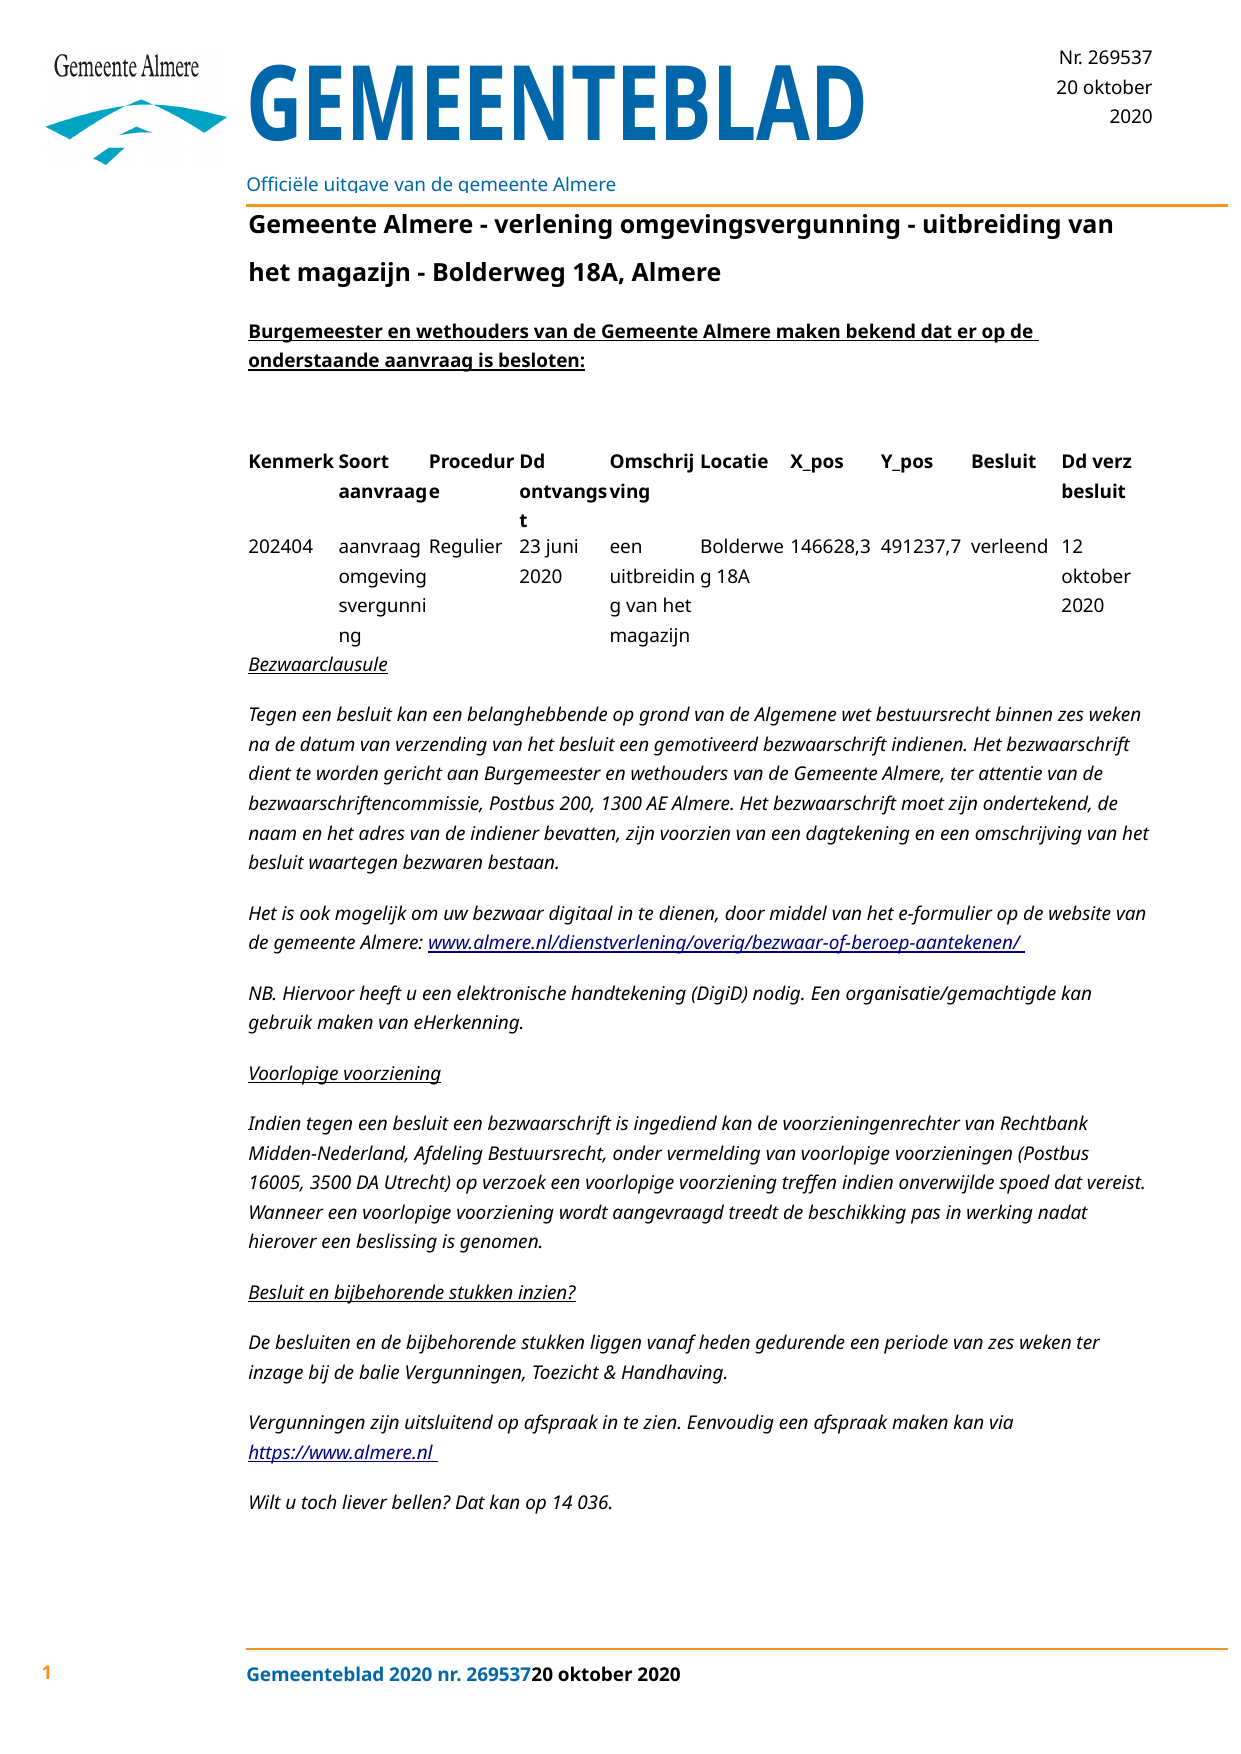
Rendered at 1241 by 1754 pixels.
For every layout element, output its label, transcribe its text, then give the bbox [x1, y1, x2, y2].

text Tegen een besluit kan een belanghebbende op grond van de Algemene wet bestuursrecht binnen zes weken na de datum van verzending van het besluit een gemotiveerd bezwaarschrift indienen. Het bezwaarschrift dient te worden gericht aan Burgemeester en wethouders van de Gemeente Almere, ter attentie van de bezwaarschriftencommissie, Postbus 200, 1300 AE Almere. Het bezwaarschrift moet zijn ondertekend, de naam en het adres van de indiener bevatten, zijn voorzien van een dagtekening en een omschrijving van het besluit waartegen bezwaren bestaan. [248, 701, 1152, 875]
table_cell 202404 [248, 533, 338, 648]
table_cell Bolderweg 18A [700, 533, 790, 648]
table_cell een uitbreiding van het magazijn [609, 533, 700, 648]
text Indien tegen een besluit een bezwaarschrift is ingediend kan de voorzieningenrechter van Rechtbank Midden-Nederland, Afdeling Bestuursrecht, onder vermelding van voorlopige voorzieningen (Postbus 16005, 3500 DA Utrecht) op verzoek een voorlopige voorziening treffen indien onverwijlde spoed dat vereist. Wanneer een voorlopige voorziening wordt aangevraagd treedt de beschikking pas in werking nadat hierover een beslissing is genomen. [248, 1110, 1152, 1254]
text De besluiten en de bijbehorende stukken liggen vanaf heden gedurende een periode van zes weken ter inzage bij de balie Vergunningen, Toezicht & Handhaving. [248, 1329, 1152, 1385]
table_header Procedure [429, 449, 519, 533]
table_header Dd verz besluit [1061, 449, 1152, 533]
text Bezwaarclausule [248, 651, 1152, 677]
text Het is ook mogelijk om uw bezwaar digitaal in te dienen, door middel van het e-formulier op de website van de gemeente Almere: www.almere.nl/dienstverlening/overig/bezwaar-of-beroep-aantekenen/ [248, 900, 1152, 955]
table_cell verleend [971, 533, 1061, 648]
table_cell 146628,3 [790, 533, 881, 648]
text Voorlopige voorziening [248, 1060, 1152, 1086]
text Besluit en bijbehorende stukken inzien? [248, 1279, 1152, 1305]
table_header Dd ontvangst [519, 449, 609, 533]
text Wilt u toch liever bellen? Dat kan op 14 036. [248, 1489, 1152, 1515]
picture [41, 47, 231, 172]
text NB. Hiervoor heeft u een elektronische handtekening (DigiD) nodig. Een organisatie/gemachtigde kan gebruik maken van eHerkenning. [248, 980, 1152, 1035]
table_cell aanvraag omgevingsvergunning [338, 533, 429, 648]
table_header Y_pos [881, 449, 971, 533]
table_header X_pos [790, 449, 881, 533]
text Vergunningen zijn uitsluitend op afspraak in te zien. Eenvoudig een afspraak maken kan via https://www.almere.nl [248, 1409, 1152, 1465]
table_cell 491237,7 [881, 533, 971, 648]
table_cell 12 oktober 2020 [1061, 533, 1152, 648]
table_cell 23 juni 2020 [519, 533, 609, 648]
table_header Locatie [700, 449, 790, 533]
table_cell Regulier [429, 533, 519, 648]
table_header Besluit [971, 449, 1061, 533]
text Gemeente Almere - verlening omgevingsvergunning - uitbreiding van het magazijn - Bolderweg 18A, Almere [248, 207, 1152, 288]
table_header Soort aanvraag [338, 449, 429, 533]
table_header Kenmerk [248, 449, 338, 533]
text Burgemeester en wethouders van de Gemeente Almere maken bekend dat er op de onderstaande aanvraag is besloten: [248, 318, 1152, 373]
table_header Omschrijving [609, 449, 700, 533]
